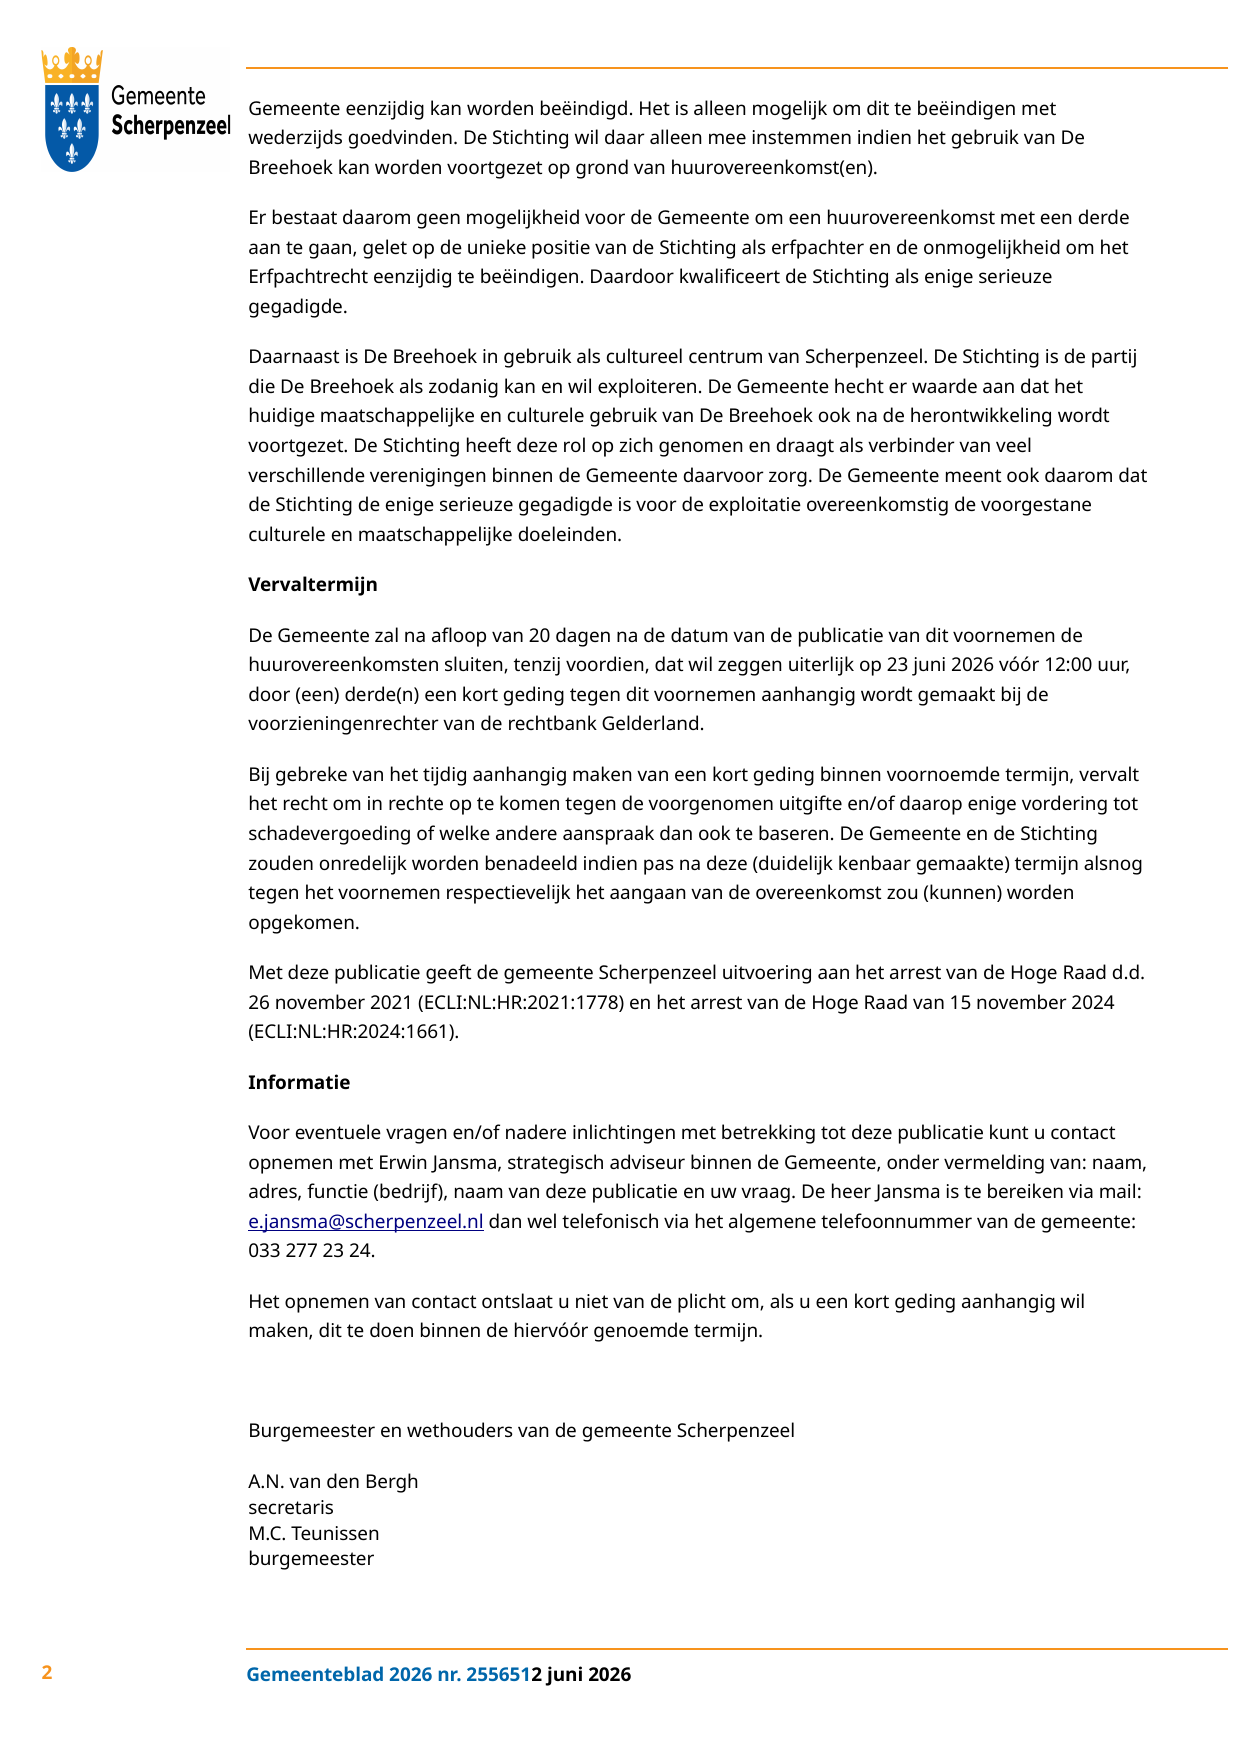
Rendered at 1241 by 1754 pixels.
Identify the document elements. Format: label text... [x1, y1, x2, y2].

text De Gemeente zal na afloop van 20 dagen na de datum van de publicatie van dit voornemen de huurovereenkomsten sluiten, tenzij voordien, dat wil zeggen uiterlijk op 23 juni 2026 vóór 12:00 uur, door (een) derde(n) een kort geding tegen dit voornemen aanhangig wordt gemaakt bij de voorzieningenrechter van de rechtbank Gelderland. [248, 622, 1152, 736]
text Informatie [248, 1069, 1152, 1095]
text Voor eventuele vragen en/of nadere inlichtingen met betrekking tot deze publicatie kunt u contact opnemen met Erwin Jansma, strategisch adviseur binnen de Gemeente, onder vermelding van: naam, adres, functie (bedrijf), naam van deze publicatie en uw vraag. De heer Jansma is te bereiken via mail: e.jansma@scherpenzeel.nl dan wel telefonisch via het algemene telefoonnummer van de gemeente: 033 277 23 24. [248, 1119, 1152, 1263]
text Er bestaat daarom geen mogelijkheid voor de Gemeente om een huurovereenkomst met een derde aan te gaan, gelet op de unieke positie van de Stichting als erfpachter en de onmogelijkheid om het Erfpachtrecht eenzijdig te beëindigen. Daardoor kwalificeert de Stichting als enige serieuze gegadigde. [248, 204, 1152, 319]
text Vervaltermijn [248, 571, 1152, 597]
text Burgemeester en wethouders van de gemeente Scherpenzeel [248, 1417, 1152, 1443]
text Daarnaast is De Breehoek in gebruik als cultureel centrum van Scherpenzeel. De Stichting is de partij die De Breehoek als zodanig kan en wil exploiteren. De Gemeente hecht er waarde aan dat het huidige maatschappelijke en culturele gebruik van De Breehoek ook na de herontwikkeling wordt voortgezet. De Stichting heeft deze rol op zich genomen en draagt als verbinder van veel verschillende verenigingen binnen de Gemeente daarvoor zorg. De Gemeente meent ook daarom dat de Stichting de enige serieuze gegadigde is voor de exploitatie overeenkomstig de voorgestane culturele en maatschappelijke doeleinden. [248, 343, 1152, 547]
picture [41, 47, 231, 172]
text Met deze publicatie geeft de gemeente Scherpenzeel uitvoering aan het arrest van de Hoge Raad d.d. 26 november 2021 (ECLI:NL:HR:2021:1778) en het arrest van de Hoge Raad van 15 november 2024 (ECLI:NL:HR:2024:1661). [248, 959, 1152, 1044]
text Gemeente eenzijdig kan worden beëindigd. Het is alleen mogelijk om dit te beëindigen met wederzijds goedvinden. De Stichting wil daar alleen mee instemmen indien het gebruik van De Breehoek kan worden voortgezet op grond van huurovereenkomst(en). [248, 95, 1152, 180]
text Bij gebreke van het tijdig aanhangig maken van een kort geding binnen voornoemde termijn, vervalt het recht om in rechte op te komen tegen de voorgenomen uitgifte en/of daarop enige vordering tot schadevergoeding of welke andere aanspraak dan ook te baseren. De Gemeente en de Stichting zouden onredelijk worden benadeeld indien pas na deze (duidelijk kenbaar gemaakte) termijn alsnog tegen het voornemen respectievelijk het aangaan van de overeenkomst zou (kunnen) worden opgekomen. [248, 761, 1152, 935]
text secretaris [248, 1494, 1152, 1520]
text burgemeester [248, 1546, 1152, 1571]
text A.N. van den Bergh [248, 1468, 1152, 1494]
text M.C. Teunissen [248, 1520, 1152, 1546]
text Het opnemen van contact ontslaat u niet van de plicht om, als u een kort geding aanhangig wil maken, dit te doen binnen de hiervóór genoemde termijn. [248, 1288, 1152, 1343]
